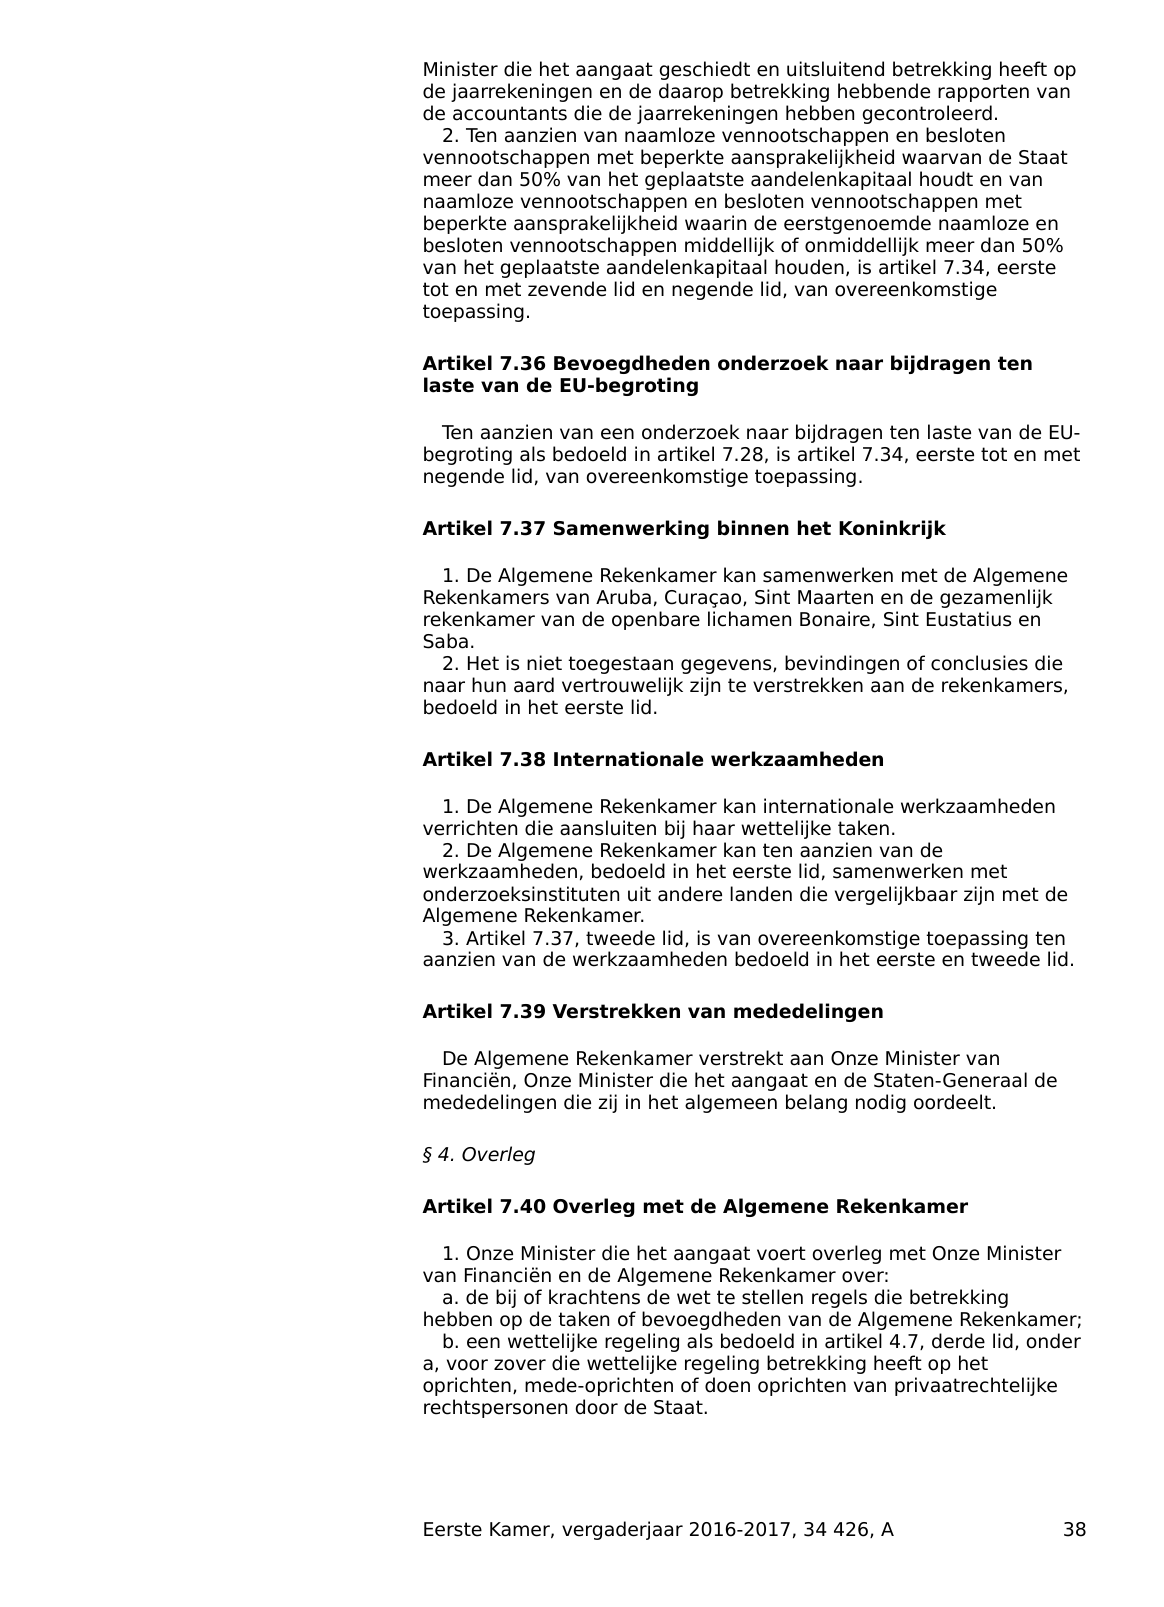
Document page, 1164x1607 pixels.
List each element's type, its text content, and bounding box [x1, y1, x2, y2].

text 1. De Algemene Rekenkamer kan samenwerken met de Algemene Rekenkamers van Aruba, Curaçao, Sint Maarten en de gezamenlijk rekenkamer van de openbare lichamen Bonaire, Sint Eustatius en Saba. [422, 565, 1087, 653]
text Minister die het aangaat geschiedt en uitsluitend betrekking heeft op de jaarrekeningen en de daarop betrekking hebbende rapporten van de accountants die de jaarrekeningen hebben gecontroleerd. [422, 59, 1087, 125]
subtitle Artikel 7.38 Internationale werkzaamheden [422, 748, 1087, 771]
subtitle Artikel 7.39 Verstrekken van mededelingen [422, 1001, 1087, 1023]
text b. een wettelijke regeling als bedoeld in artikel 4.7, derde lid, onder a, voor zover die wettelijke regeling betrekking heeft op het oprichten, mede-oprichten of doen oprichten van privaatrechtelijke rechtspersonen door de Staat. [422, 1331, 1087, 1419]
text 1. Onze Minister die het aangaat voert overleg met Onze Minister van Financiën en de Algemene Rekenkamer over: [422, 1243, 1087, 1287]
text 2. De Algemene Rekenkamer kan ten aanzien van de werkzaamheden, bedoeld in het eerste lid, samenwerken met onderzoeksinstituten uit andere landen die vergelijkbaar zijn met de Algemene Rekenkamer. [422, 839, 1087, 927]
subtitle Artikel 7.37 Samenwerking binnen het Koninkrijk [422, 518, 1087, 540]
subtitle Artikel 7.36 Bevoegdheden onderzoek naar bijdragen ten laste van de EU-begroting [422, 353, 1087, 397]
text 2. Het is niet toegestaan gegevens, bevindingen of conclusies die naar hun aard vertrouwelijk zijn te verstrekken aan de rekenkamers, bedoeld in het eerste lid. [422, 653, 1087, 718]
text a. de bij of krachtens de wet te stellen regels die betrekking hebben op de taken of bevoegdheden van de Algemene Rekenkamer; [422, 1287, 1087, 1331]
text Ten aanzien van een onderzoek naar bijdragen ten laste van de EU-begroting als bedoeld in artikel 7.28, is artikel 7.34, eerste tot en met negende lid, van overeenkomstige toepassing. [422, 422, 1087, 488]
subtitle § 4. Overleg [422, 1144, 1087, 1166]
text 1. De Algemene Rekenkamer kan internationale werkzaamheden verrichten die aansluiten bij haar wettelijke taken. [422, 796, 1087, 839]
subtitle Artikel 7.40 Overleg met de Algemene Rekenkamer [422, 1196, 1087, 1218]
text De Algemene Rekenkamer verstrekt aan Onze Minister van Financiën, Onze Minister die het aangaat en de Staten-Generaal de mededelingen die zij in het algemeen belang nodig oordeelt. [422, 1048, 1087, 1114]
text 2. Ten aanzien van naamloze vennootschappen en besloten vennootschappen met beperkte aansprakelijkheid waarvan de Staat meer dan 50% van het geplaatste aandelenkapitaal houdt en van naamloze vennootschappen en besloten vennootschappen met beperkte aansprakelijkheid waarin de eerstgenoemde naamloze en besloten vennootschappen middellijk of onmiddellijk meer dan 50% van het geplaatste aandelenkapitaal houden, is artikel 7.34, eerste tot en met zevende lid en negende lid, van overeenkomstige toepassing. [422, 125, 1087, 323]
text 3. Artikel 7.37, tweede lid, is van overeenkomstige toepassing ten aanzien van de werkzaamheden bedoeld in het eerste en tweede lid. [422, 927, 1087, 971]
